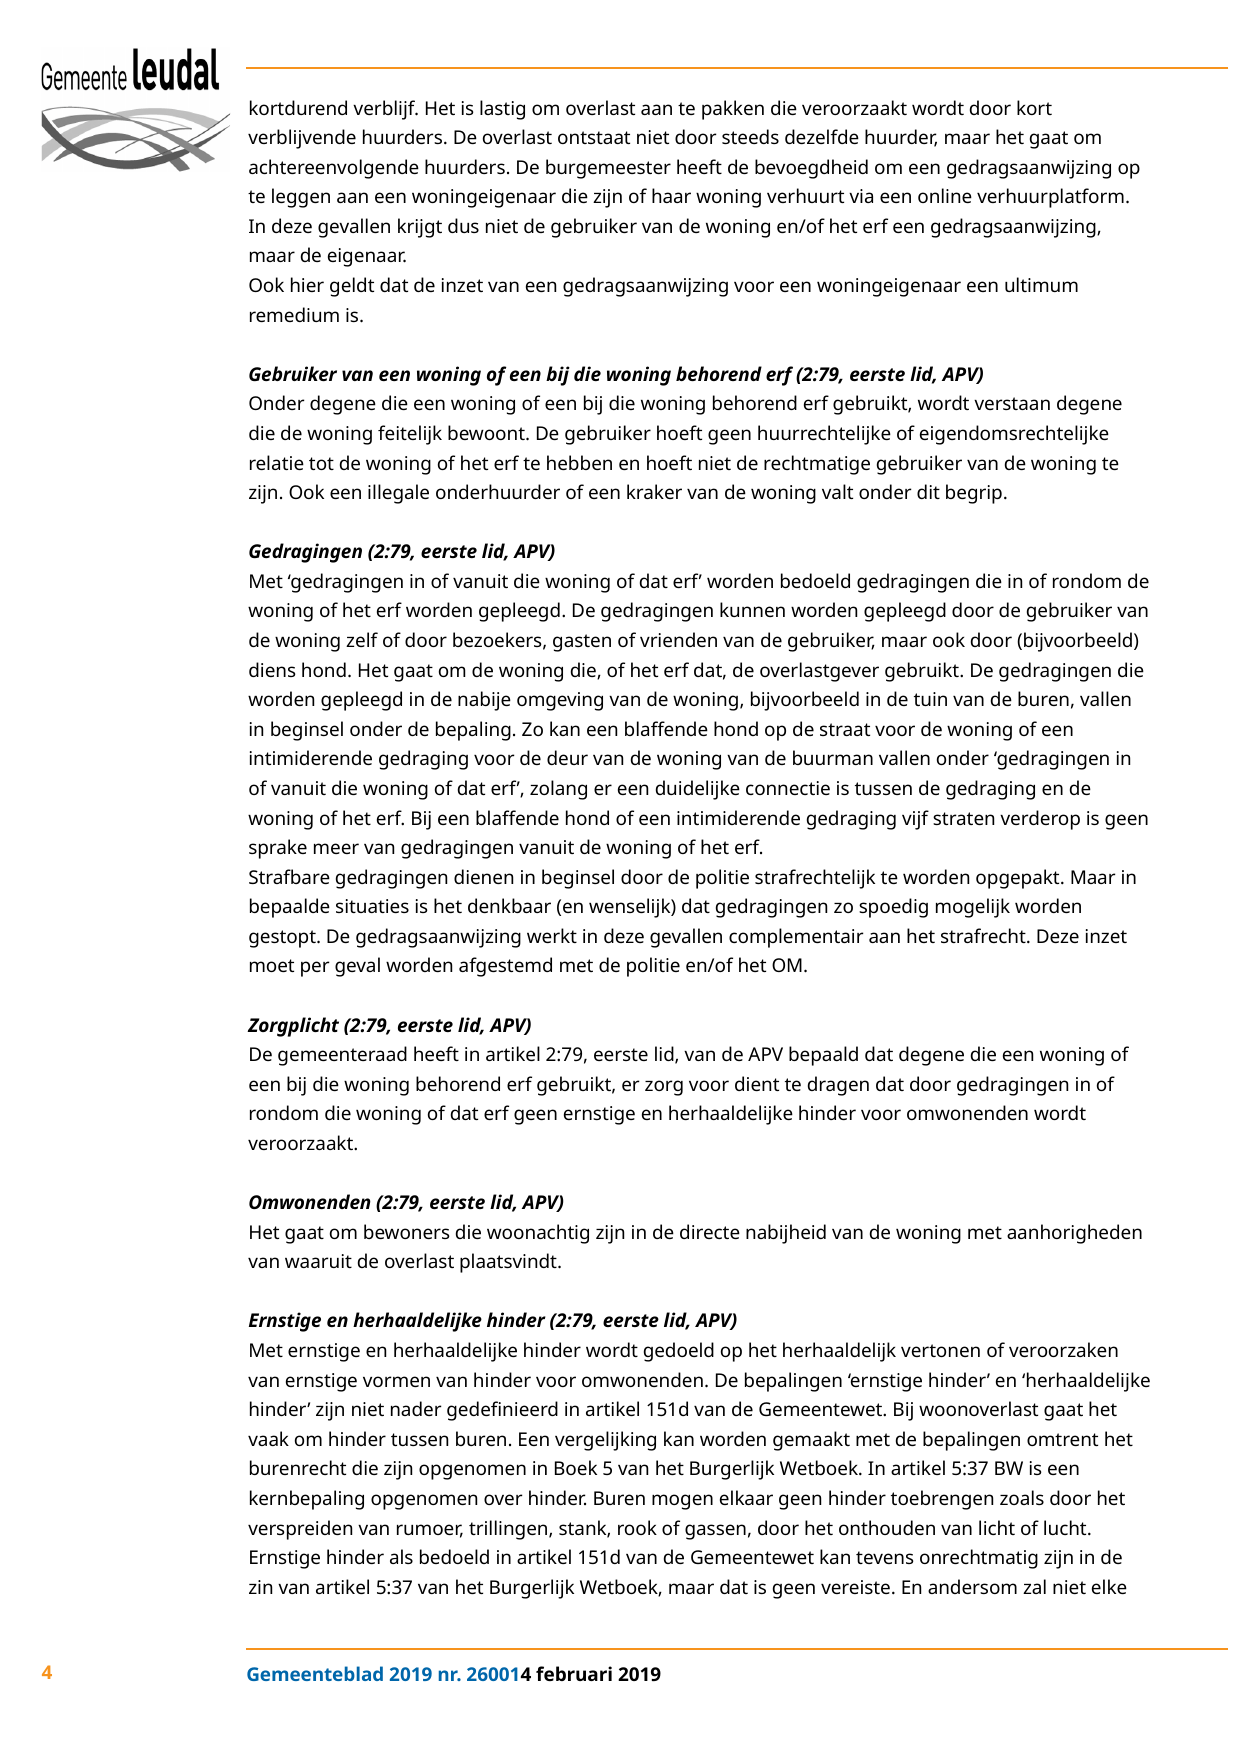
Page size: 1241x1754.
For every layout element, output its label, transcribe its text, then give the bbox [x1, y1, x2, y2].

text Strafbare gedragingen dienen in beginsel door de politie strafrechtelijk te worden opgepakt. Maar in bepaalde situaties is het denkbaar (en wenselijk) dat gedragingen zo spoedig mogelijk worden gestopt. De gedragsaanwijzing werkt in deze gevallen complementair aan het strafrecht. Deze inzet moet per geval worden afgestemd met de politie en/of het OM. [248, 864, 1152, 978]
text Met ‘gedragingen in of vanuit die woning of dat erf’ worden bedoeld gedragingen die in of rondom de woning of het erf worden gepleegd. De gedragingen kunnen worden gepleegd door de gebruiker van de woning zelf of door bezoekers, gasten of vrienden van de gebruiker, maar ook door (bijvoorbeeld) diens hond. Het gaat om de woning die, of het erf dat, de overlastgever gebruikt. De gedragingen die worden gepleegd in de nabije omgeving van de woning, bijvoorbeeld in de tuin van de buren, vallen in beginsel onder de bepaling. Zo kan een blaffende hond op de straat voor de woning of een intimiderende gedraging voor de deur van de woning van de buurman vallen onder ‘gedragingen in of vanuit die woning of dat erf’, zolang er een duidelijke connectie is tussen de gedraging en de woning of het erf. Bij een blaffende hond of een intimiderende gedraging vijf straten verderop is geen sprake meer van gedragingen vanuit de woning of het erf. [248, 568, 1152, 860]
text Met ernstige en herhaaldelijke hinder wordt gedoeld op het herhaaldelijk vertonen of veroorzaken van ernstige vormen van hinder voor omwonenden. De bepalingen ‘ernstige hinder’ en ‘herhaaldelijke hinder’ zijn niet nader gedefinieerd in artikel 151d van de Gemeentewet. Bij woonoverlast gaat het vaak om hinder tussen buren. Een vergelijking kan worden gemaakt met de bepalingen omtrent het burenrecht die zijn opgenomen in Boek 5 van het Burgerlijk Wetboek. In artikel 5:37 BW is een kernbepaling opgenomen over hinder. Buren mogen elkaar geen hinder toebrengen zoals door het verspreiden van rumoer, trillingen, stank, rook of gassen, door het onthouden van licht of lucht. Ernstige hinder als bedoeld in artikel 151d van de Gemeentewet kan tevens onrechtmatig zijn in de zin van artikel 5:37 van het Burgerlijk Wetboek, maar dat is geen vereiste. En andersom zal niet elke [248, 1337, 1152, 1600]
text Het gaat om bewoners die woonachtig zijn in de directe nabijheid van de woning met aanhorigheden van waaruit de overlast plaatsvindt. [248, 1219, 1152, 1274]
picture [41, 47, 231, 172]
text Gebruiker van een woning of een bij die woning behorend erf (2:79, eerste lid, APV) [248, 361, 1152, 387]
text Zorgplicht (2:79, eerste lid, APV) [248, 1012, 1152, 1038]
text Gedragingen (2:79, eerste lid, APV) [248, 538, 1152, 564]
text De gemeenteraad heeft in artikel 2:79, eerste lid, van de APV bepaald dat degene die een woning of een bij die woning behorend erf gebruikt, er zorg voor dient te dragen dat door gedragingen in of rondom die woning of dat erf geen ernstige en herhaaldelijke hinder voor omwonenden wordt veroorzaakt. [248, 1041, 1152, 1156]
text kortdurend verblijf. Het is lastig om overlast aan te pakken die veroorzaakt wordt door kort verblijvende huurders. De overlast ontstaat niet door steeds dezelfde huurder, maar het gaat om achtereenvolgende huurders. De burgemeester heeft de bevoegdheid om een gedragsaanwijzing op te leggen aan een woningeigenaar die zijn of haar woning verhuurt via een online verhuurplatform. In deze gevallen krijgt dus niet de gebruiker van de woning en/of het erf een gedragsaanwijzing, maar de eigenaar. [248, 95, 1152, 268]
text Ernstige en herhaaldelijke hinder (2:79, eerste lid, APV) [248, 1308, 1152, 1333]
text Ook hier geldt dat de inzet van een gedragsaanwijzing voor een woningeigenaar een ultimum remedium is. [248, 272, 1152, 328]
text Onder degene die een woning of een bij die woning behorend erf gebruikt, wordt verstaan degene die de woning feitelijk bewoont. De gebruiker hoeft geen huurrechtelijke of eigendomsrechtelijke relatie tot de woning of het erf te hebben en hoeft niet de rechtmatige gebruiker van de woning te zijn. Ook een illegale onderhuurder of een kraker van de woning valt onder dit begrip. [248, 391, 1152, 505]
text Omwonenden (2:79, eerste lid, APV) [248, 1189, 1152, 1215]
